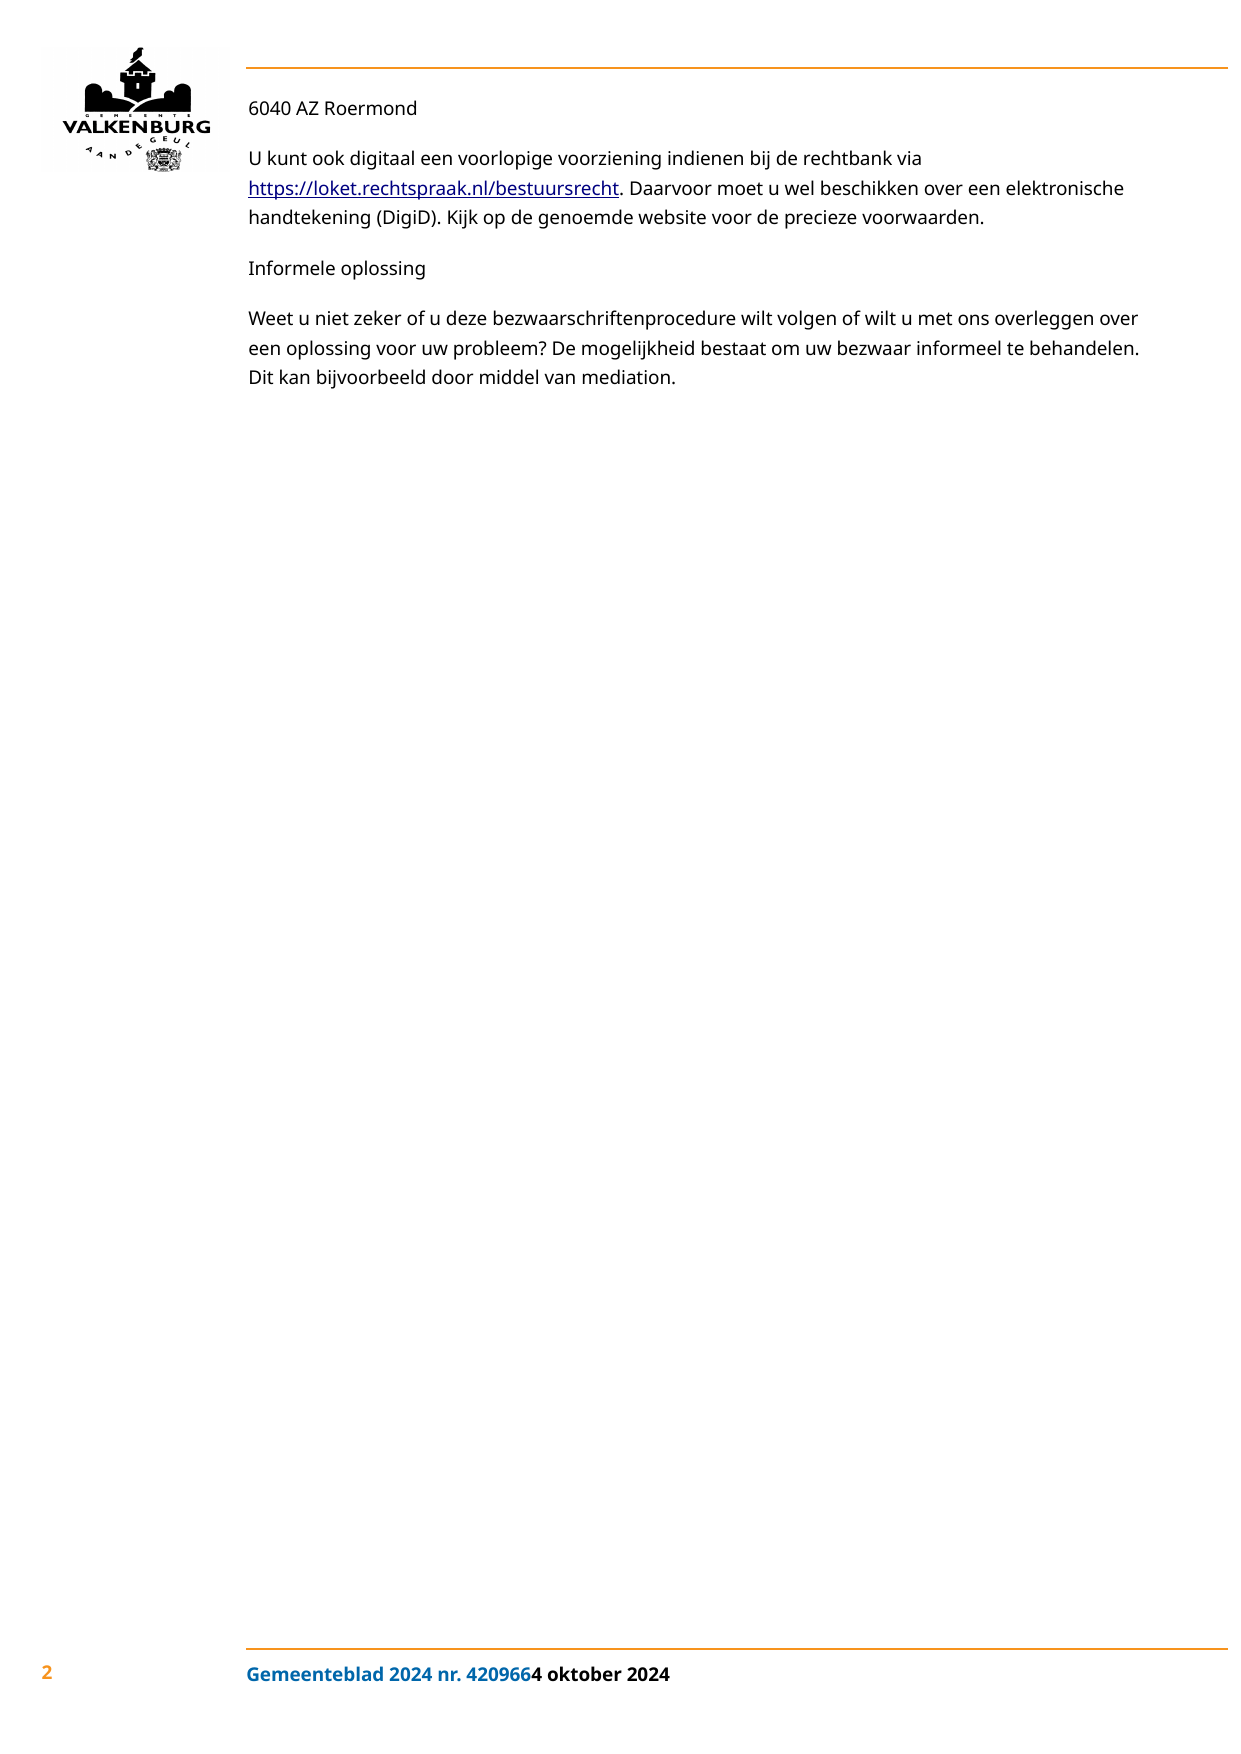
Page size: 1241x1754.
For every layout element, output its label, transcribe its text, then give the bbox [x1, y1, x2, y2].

picture [41, 47, 231, 172]
text 6040 AZ Roermond [248, 95, 1152, 121]
text Weet u niet zeker of u deze bezwaarschriftenprocedure wilt volgen of wilt u met ons overleggen over een oplossing voor uw probleem? De mogelijkheid bestaat om uw bezwaar informeel te behandelen. Dit kan bijvoorbeeld door middel van mediation. [248, 305, 1152, 390]
text Informele oplossing [248, 255, 1152, 281]
text U kunt ook digitaal een voorlopige voorziening indienen bij de rechtbank via https://loket.rechtspraak.nl/bestuursrecht. Daarvoor moet u wel beschikken over een elektronische handtekening (DigiD). Kijk op de genoemde website voor de precieze voorwaarden. [248, 145, 1152, 230]
